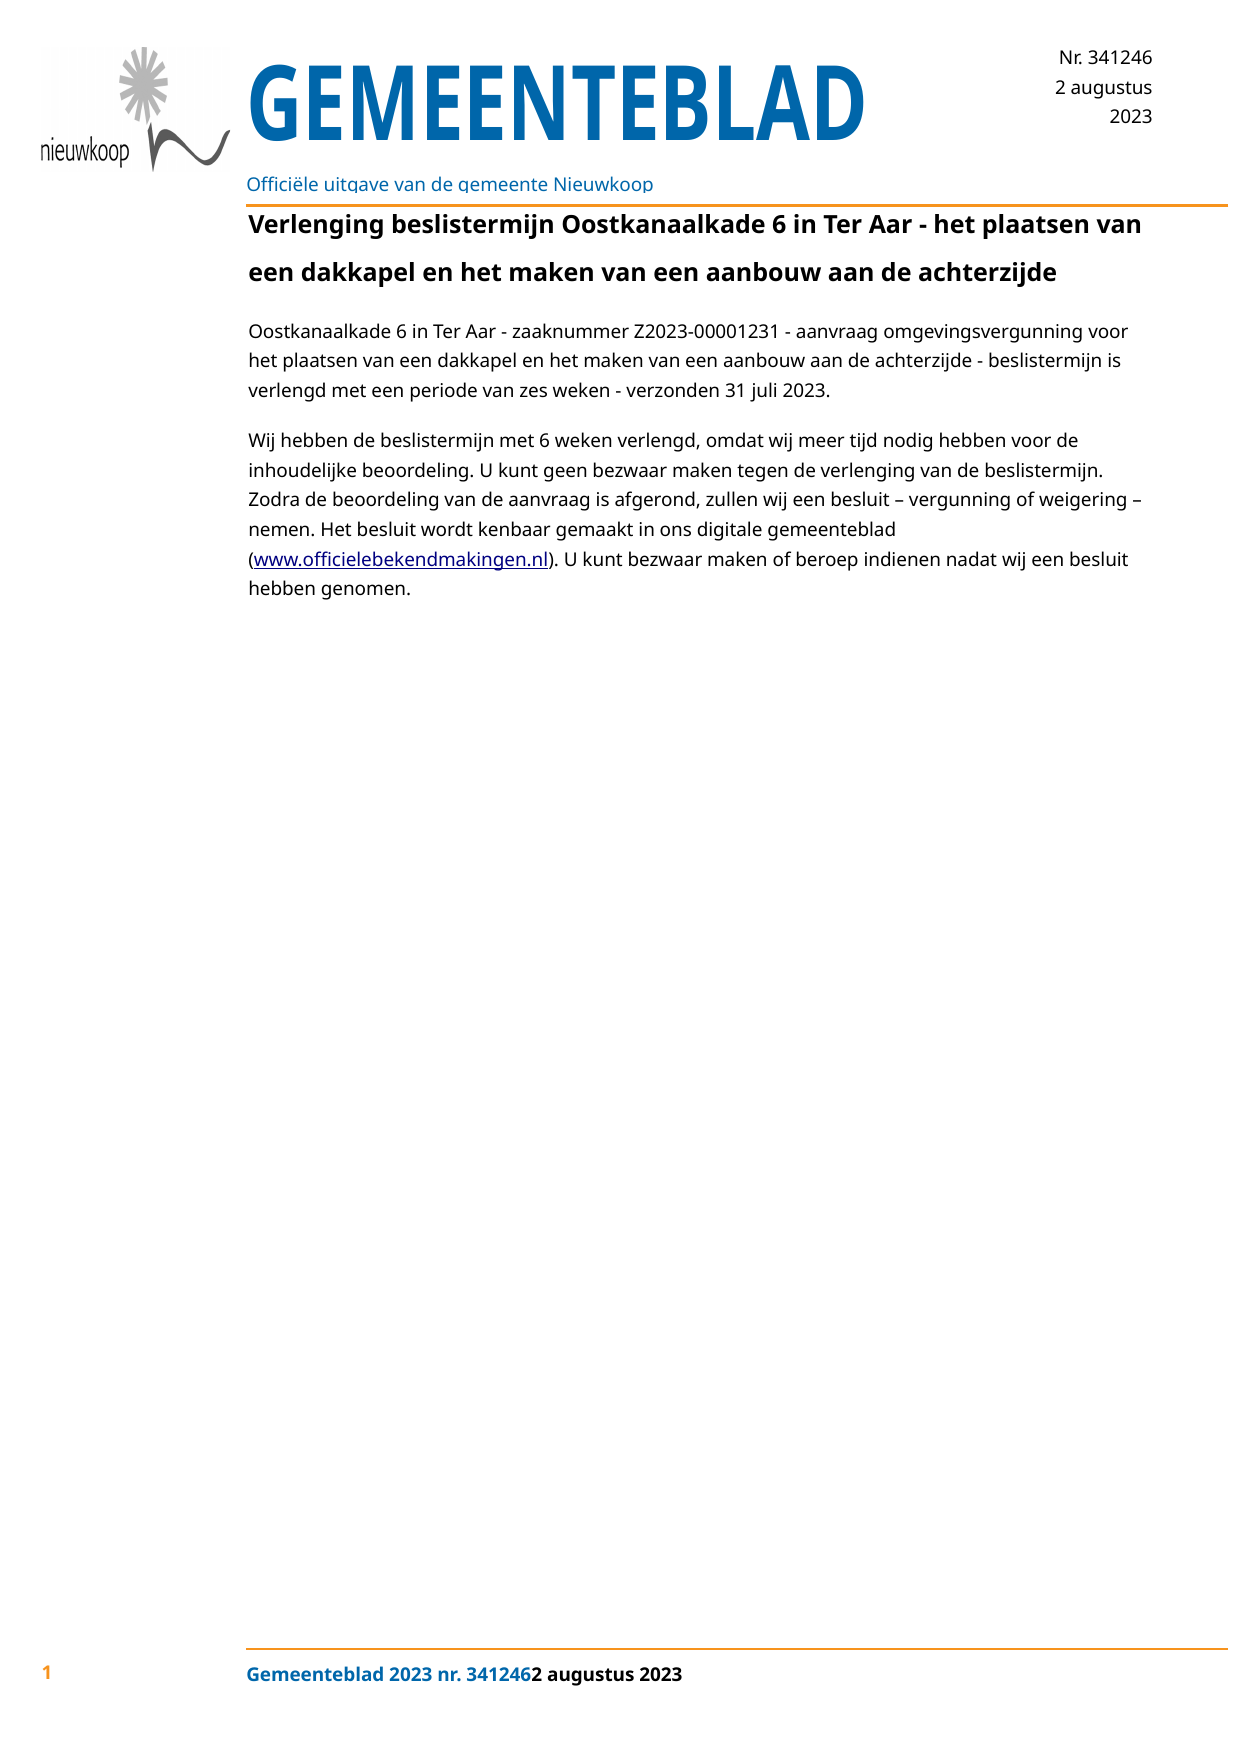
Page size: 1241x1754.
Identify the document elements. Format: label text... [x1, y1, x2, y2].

text Verlenging beslistermijn Oostkanaalkade 6 in Ter Aar - het plaatsen van een dakkapel en het maken van een aanbouw aan de achterzijde [248, 207, 1152, 288]
text Oostkanaalkade 6 in Ter Aar - zaaknummer Z2023-00001231 - aanvraag omgevingsvergunning voor het plaatsen van een dakkapel en het maken van een aanbouw aan de achterzijde - beslistermijn is verlengd met een periode van zes weken - verzonden 31 juli 2023. [248, 318, 1152, 403]
text Wij hebben de beslistermijn met 6 weken verlengd, omdat wij meer tijd nodig hebben voor de inhoudelijke beoordeling. U kunt geen bezwaar maken tegen de verlenging van de beslistermijn. Zodra de beoordeling van de aanvraag is afgerond, zullen wij een besluit – vergunning of weigering – nemen. Het besluit wordt kenbaar gemaakt in ons digitale gemeenteblad (www.officielebekendmakingen.nl). U kunt bezwaar maken of beroep indienen nadat wij een besluit hebben genomen. [248, 427, 1152, 601]
picture [41, 47, 231, 172]
